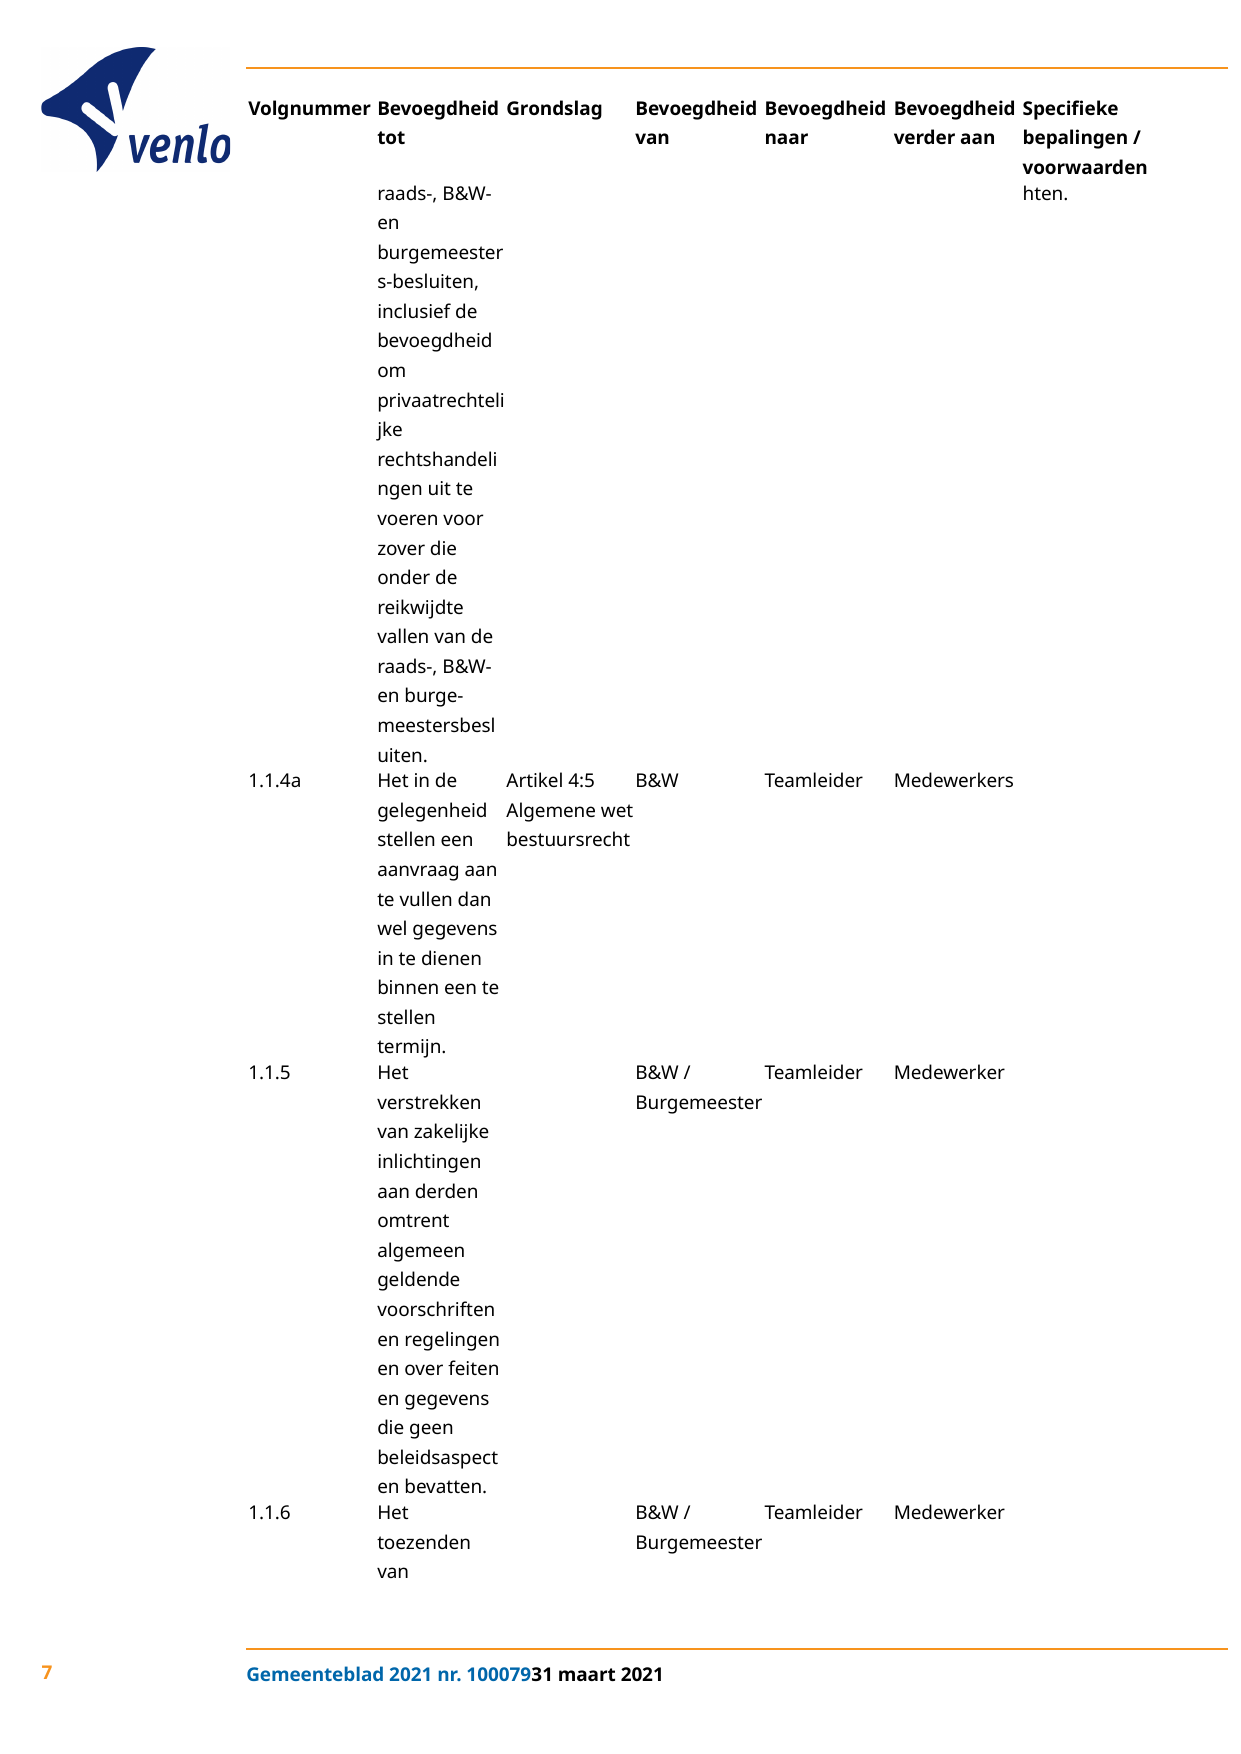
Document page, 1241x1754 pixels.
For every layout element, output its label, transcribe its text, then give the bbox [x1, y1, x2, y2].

table_cell [764, 180, 893, 767]
table_cell B&W / Burgemeester [635, 1499, 764, 1584]
table_cell [506, 1060, 635, 1499]
table_cell Artikel 4:5 Algemene wet bestuursrecht [506, 768, 635, 1059]
table_cell [506, 1499, 635, 1584]
table_header Bevoegdheid verder aan [894, 95, 1022, 180]
table_header Volgnummer [248, 95, 377, 180]
table_cell 1.1.4a [248, 768, 377, 1059]
table_cell Teamleider [764, 768, 893, 1059]
table_cell [1023, 768, 1152, 1059]
table_cell Teamleider [764, 1060, 893, 1499]
table_header Bevoegdheid tot [377, 95, 506, 180]
table_cell raads-, B&W- en burgemeesters-besluiten, inclusief de bevoegdheid om privaatrechtelijke rechtshandelingen uit te voeren voor zover die onder de reikwijdte vallen van de raads-, B&W- en burge-meestersbesluiten. [377, 180, 506, 767]
table_cell [506, 180, 635, 767]
table_cell [894, 180, 1022, 767]
table_cell Medewerker [894, 1060, 1022, 1499]
picture [41, 47, 231, 172]
table_header Grondslag [506, 95, 635, 180]
table_cell Het verstrekken van zakelijke inlichtingen aan derden omtrent algemeen geldende voorschriften en regelingen en over feiten en gegevens die geen beleidsaspecten bevatten. [377, 1060, 506, 1499]
table_cell 1.1.5 [248, 1060, 377, 1499]
table_cell Het in de gelegenheid stellen een aanvraag aan te vullen dan wel gegevens in te dienen binnen een te stellen termijn. [377, 768, 506, 1059]
table_cell Medewerkers [894, 768, 1022, 1059]
table_header Bevoegdheid van [635, 95, 764, 180]
table_header Specifieke bepalingen / voorwaarden [1023, 95, 1152, 180]
table_cell [248, 180, 377, 767]
table_cell Medewerker [894, 1499, 1022, 1584]
table_cell Het toezenden van [377, 1499, 506, 1584]
table_cell Teamleider [764, 1499, 893, 1584]
table_cell B&W / Burgemeester [635, 1060, 764, 1499]
table_cell 1.1.6 [248, 1499, 377, 1584]
table_cell [1023, 1060, 1152, 1499]
table_cell B&W [635, 768, 764, 1059]
table_cell hten. [1023, 180, 1152, 767]
table_header Bevoegdheid naar [764, 95, 893, 180]
table_cell [1023, 1499, 1152, 1584]
table_cell [635, 180, 764, 767]
